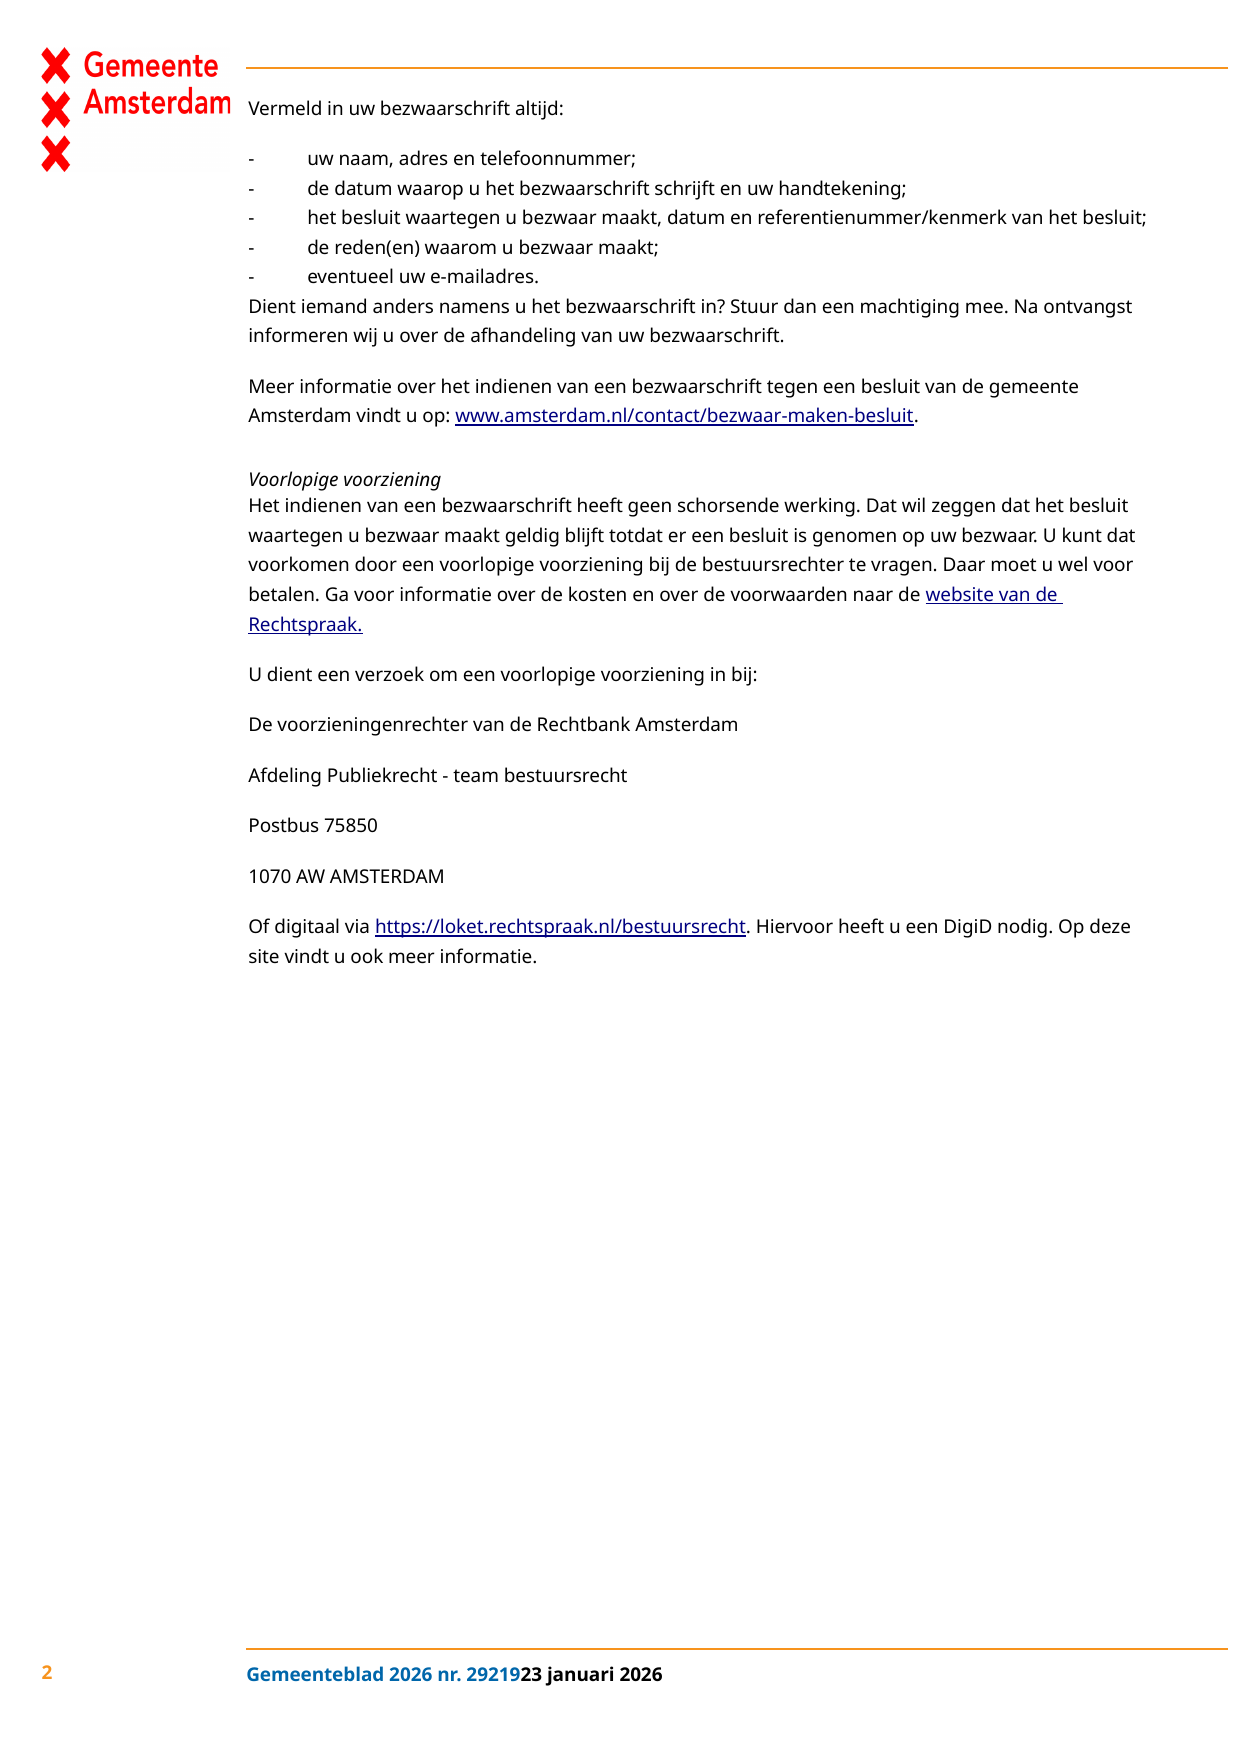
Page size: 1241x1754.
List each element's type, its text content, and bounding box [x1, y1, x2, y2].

text Of digitaal via https://loket.rechtspraak.nl/bestuursrecht. Hiervoor heeft u een DigiD nodig. Op deze site vindt u ook meer informatie. [248, 913, 1152, 968]
list eventueel uw e-mailadres. [248, 263, 1152, 289]
text De voorzieningenrechter van de Rechtbank Amsterdam [248, 712, 1152, 737]
list het besluit waartegen u bezwaar maakt, datum en referentienummer/kenmerk van het besluit; [248, 204, 1152, 230]
text Dient iemand anders namens u het bezwaarschrift in? Stuur dan een machtiging mee. Na ontvangst informeren wij u over de afhandeling van uw bezwaarschrift. [248, 293, 1152, 348]
text Het indienen van een bezwaarschrift heeft geen schorsende werking. Dat wil zeggen dat het besluit waartegen u bezwaar maakt geldig blijft totdat er een besluit is genomen op uw bezwaar. U kunt dat voorkomen door een voorlopige voorziening bij de bestuursrechter te vragen. Daar moet u wel voor betalen. Ga voor informatie over de kosten en over de voorwaarden naar de website van de Rechtspraak. [248, 492, 1152, 636]
text Vermeld in uw bezwaarschrift altijd: [248, 95, 1152, 121]
list uw naam, adres en telefoonnummer; [248, 145, 1152, 171]
list de datum waarop u het bezwaarschrift schrijft en uw handtekening; [248, 175, 1152, 201]
text Meer informatie over het indienen van een bezwaarschrift tegen een besluit van de gemeente Amsterdam vindt u op: www.amsterdam.nl/contact/bezwaar-maken-besluit. [248, 373, 1152, 428]
text Afdeling Publiekrecht - team bestuursrecht [248, 762, 1152, 788]
text Postbus 75850 [248, 812, 1152, 838]
list de reden(en) waarom u bezwaar maakt; [248, 234, 1152, 260]
picture [41, 47, 231, 172]
text 1070 AW AMSTERDAM [248, 863, 1152, 888]
text Voorlopige voorziening [248, 467, 1152, 492]
text U dient een verzoek om een voorlopige voorziening in bij: [248, 661, 1152, 687]
